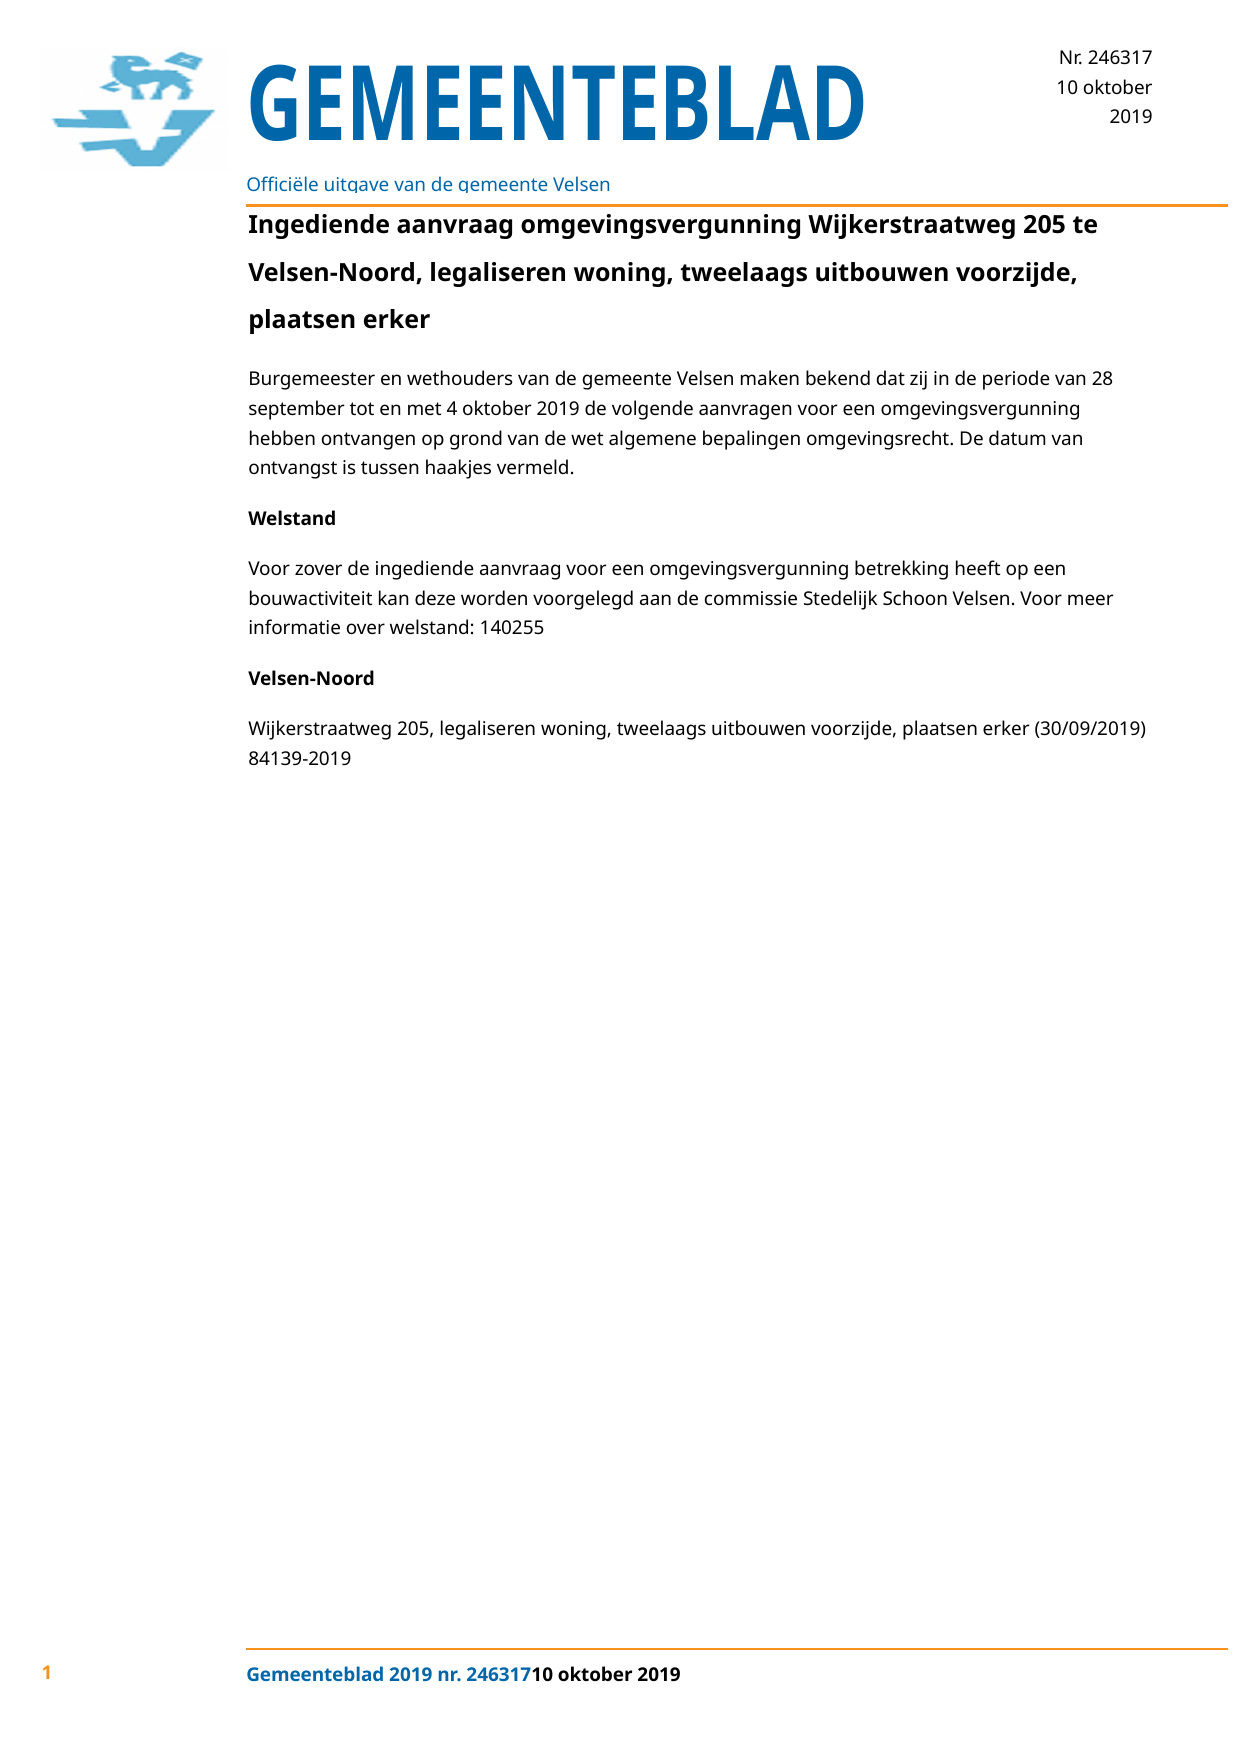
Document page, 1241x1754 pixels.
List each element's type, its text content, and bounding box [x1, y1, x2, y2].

text Voor zover de ingediende aanvraag voor een omgevingsvergunning betrekking heeft op een bouwactiviteit kan deze worden voorgelegd aan de commissie Stedelijk Schoon Velsen. Voor meer informatie over welstand: 140255 [248, 555, 1152, 640]
text Welstand [248, 505, 1152, 530]
picture [41, 47, 231, 172]
text Burgemeester en wethouders van de gemeente Velsen maken bekend dat zij in de periode van 28 september tot en met 4 oktober 2019 de volgende aanvragen voor een omgevingsvergunning hebben ontvangen op grond van de wet algemene bepalingen omgevingsrecht. De datum van ontvangst is tussen haakjes vermeld. [248, 366, 1152, 480]
text Ingediende aanvraag omgevingsvergunning Wijkerstraatweg 205 te Velsen-Noord, legaliseren woning, tweelaags uitbouwen voorzijde, plaatsen erker [248, 207, 1152, 336]
text Wijkerstraatweg 205, legaliseren woning, tweelaags uitbouwen voorzijde, plaatsen erker (30/09/2019) 84139-2019 [248, 715, 1152, 770]
text Velsen-Noord [248, 665, 1152, 690]
